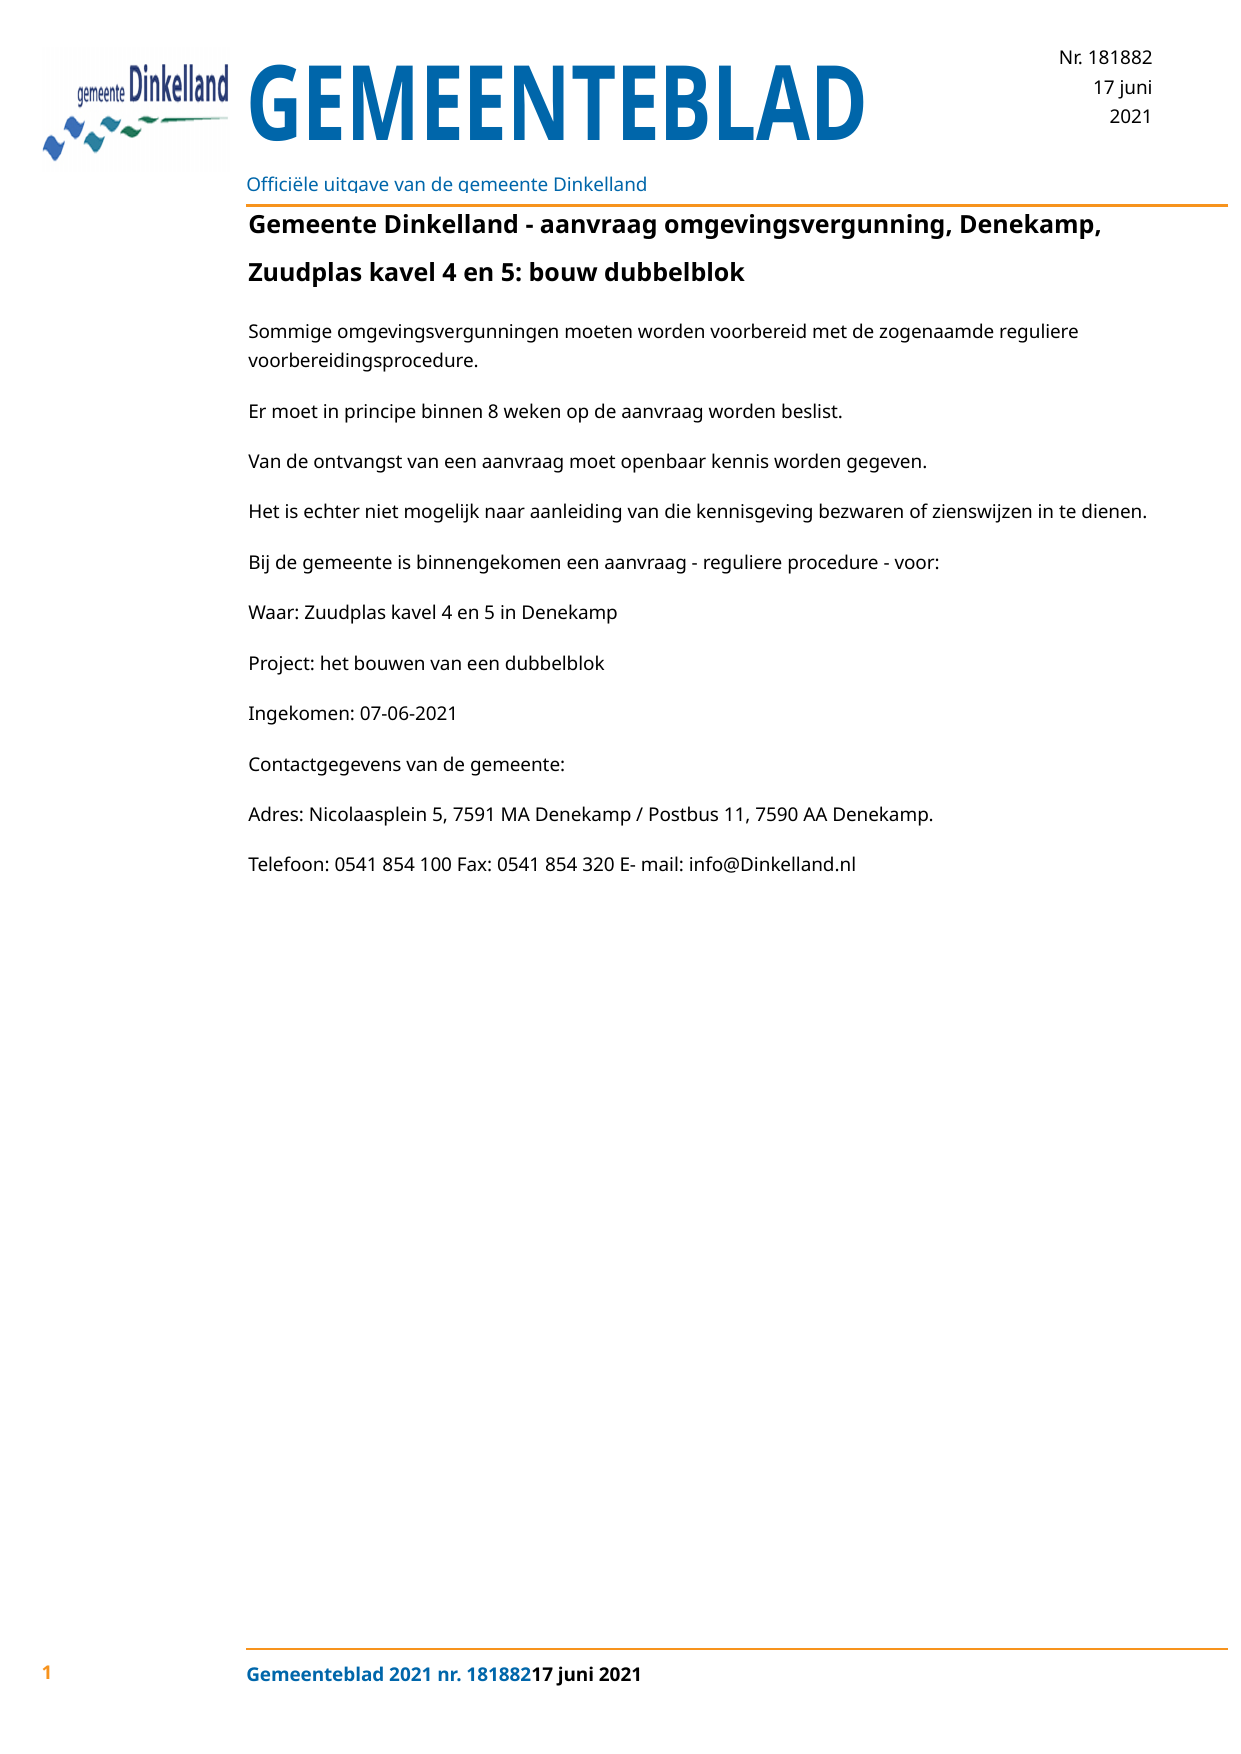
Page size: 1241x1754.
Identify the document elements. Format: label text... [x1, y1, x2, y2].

text Sommige omgevingsvergunningen moeten worden voorbereid met de zogenaamde reguliere voorbereidingsprocedure. [248, 318, 1152, 373]
text Ingekomen: 07-06-2021 [248, 700, 1152, 726]
text Adres: Nicolaasplein 5, 7591 MA Denekamp / Postbus 11, 7590 AA Denekamp. [248, 801, 1152, 827]
text Waar: Zuudplas kavel 4 en 5 in Denekamp [248, 599, 1152, 625]
text Contactgegevens van de gemeente: [248, 751, 1152, 777]
text Project: het bouwen van een dubbelblok [248, 650, 1152, 676]
picture [41, 47, 231, 172]
text Van de ontvangst van een aanvraag moet openbaar kennis worden gegeven. [248, 448, 1152, 474]
text Het is echter niet mogelijk naar aanleiding van die kennisgeving bezwaren of zienswijzen in te dienen. [248, 499, 1152, 524]
text Telefoon: 0541 854 100 Fax: 0541 854 320 E- mail: info@Dinkelland.nl [248, 852, 1152, 877]
text Er moet in principe binnen 8 weken op de aanvraag worden beslist. [248, 398, 1152, 424]
text Gemeente Dinkelland - aanvraag omgevingsvergunning, Denekamp, Zuudplas kavel 4 en 5: bouw dubbelblok [248, 207, 1152, 288]
text Bij de gemeente is binnengekomen een aanvraag - reguliere procedure - voor: [248, 549, 1152, 575]
